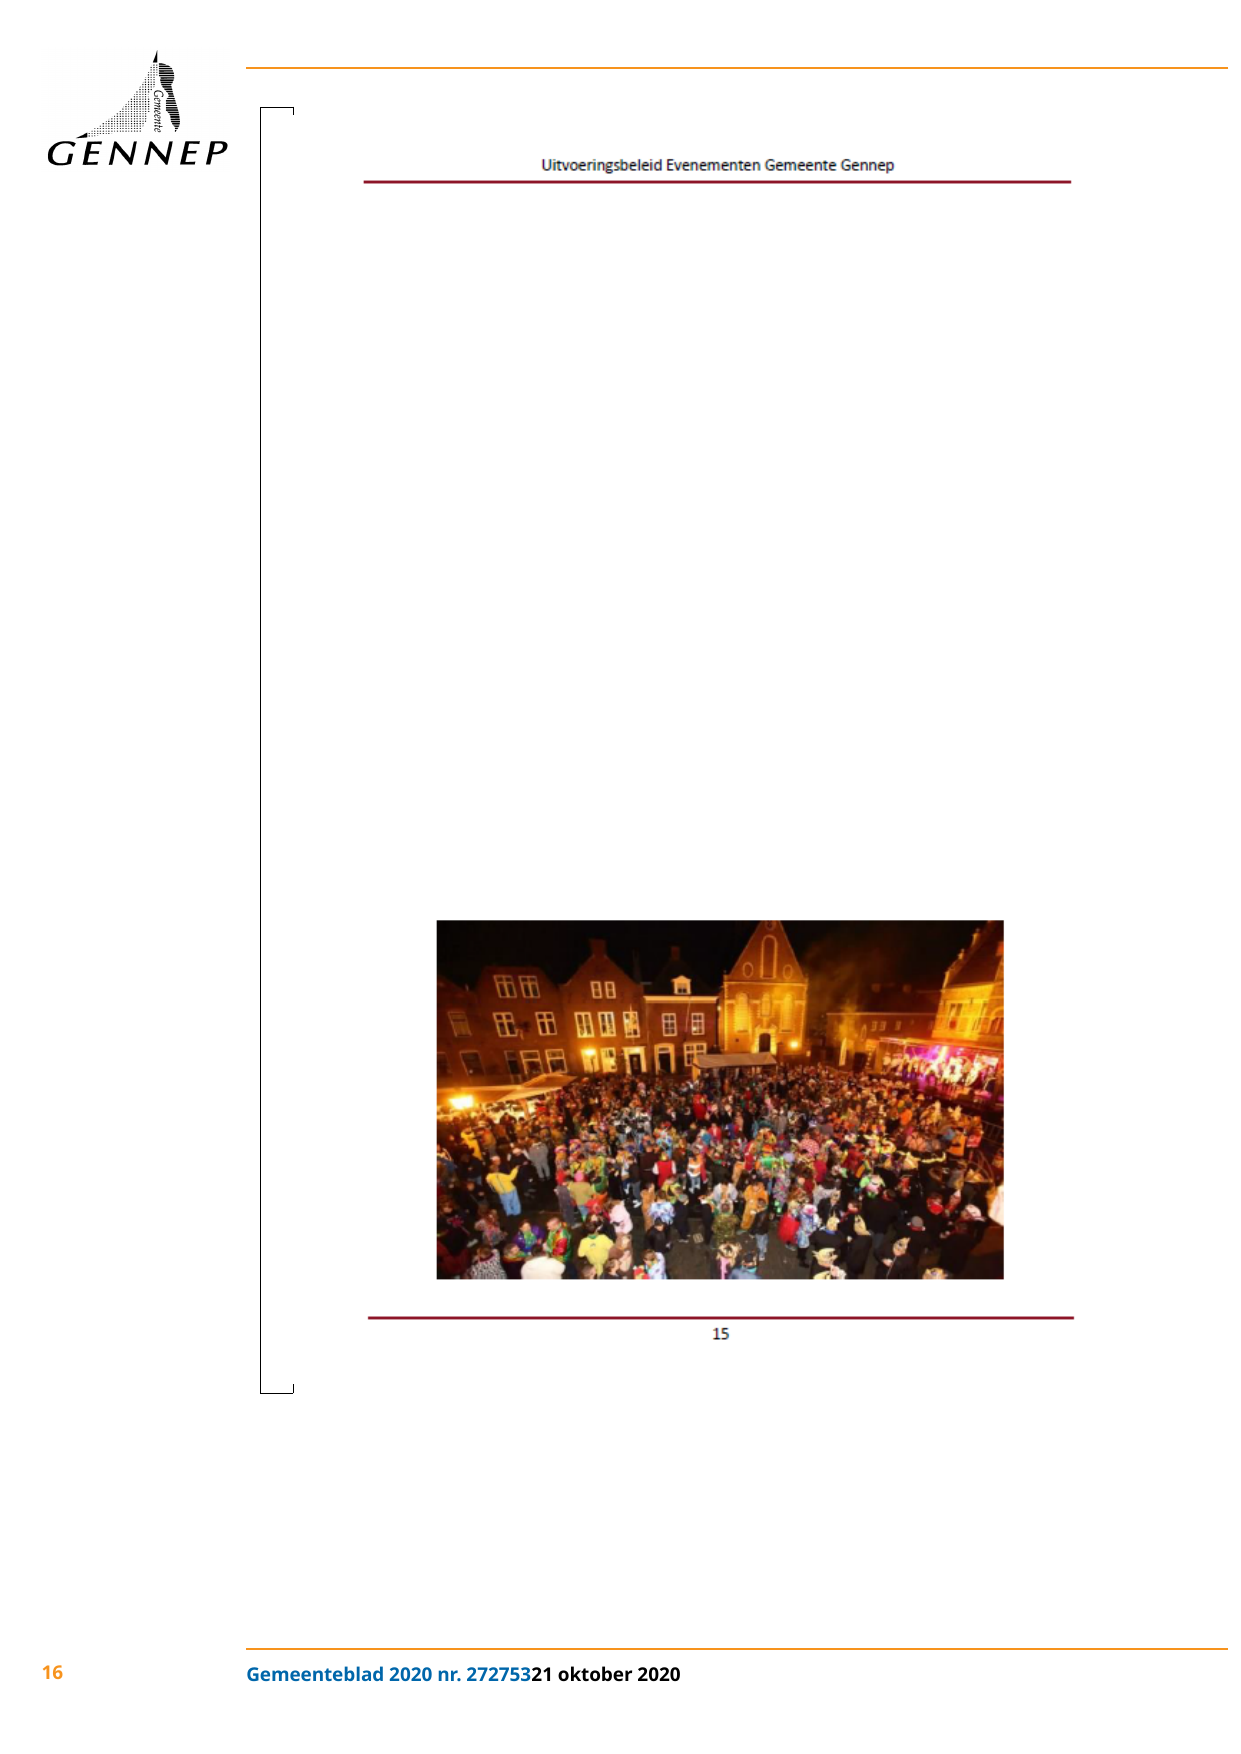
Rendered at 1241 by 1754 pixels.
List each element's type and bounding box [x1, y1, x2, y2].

picture [268, 115, 1173, 1384]
picture [41, 47, 231, 172]
